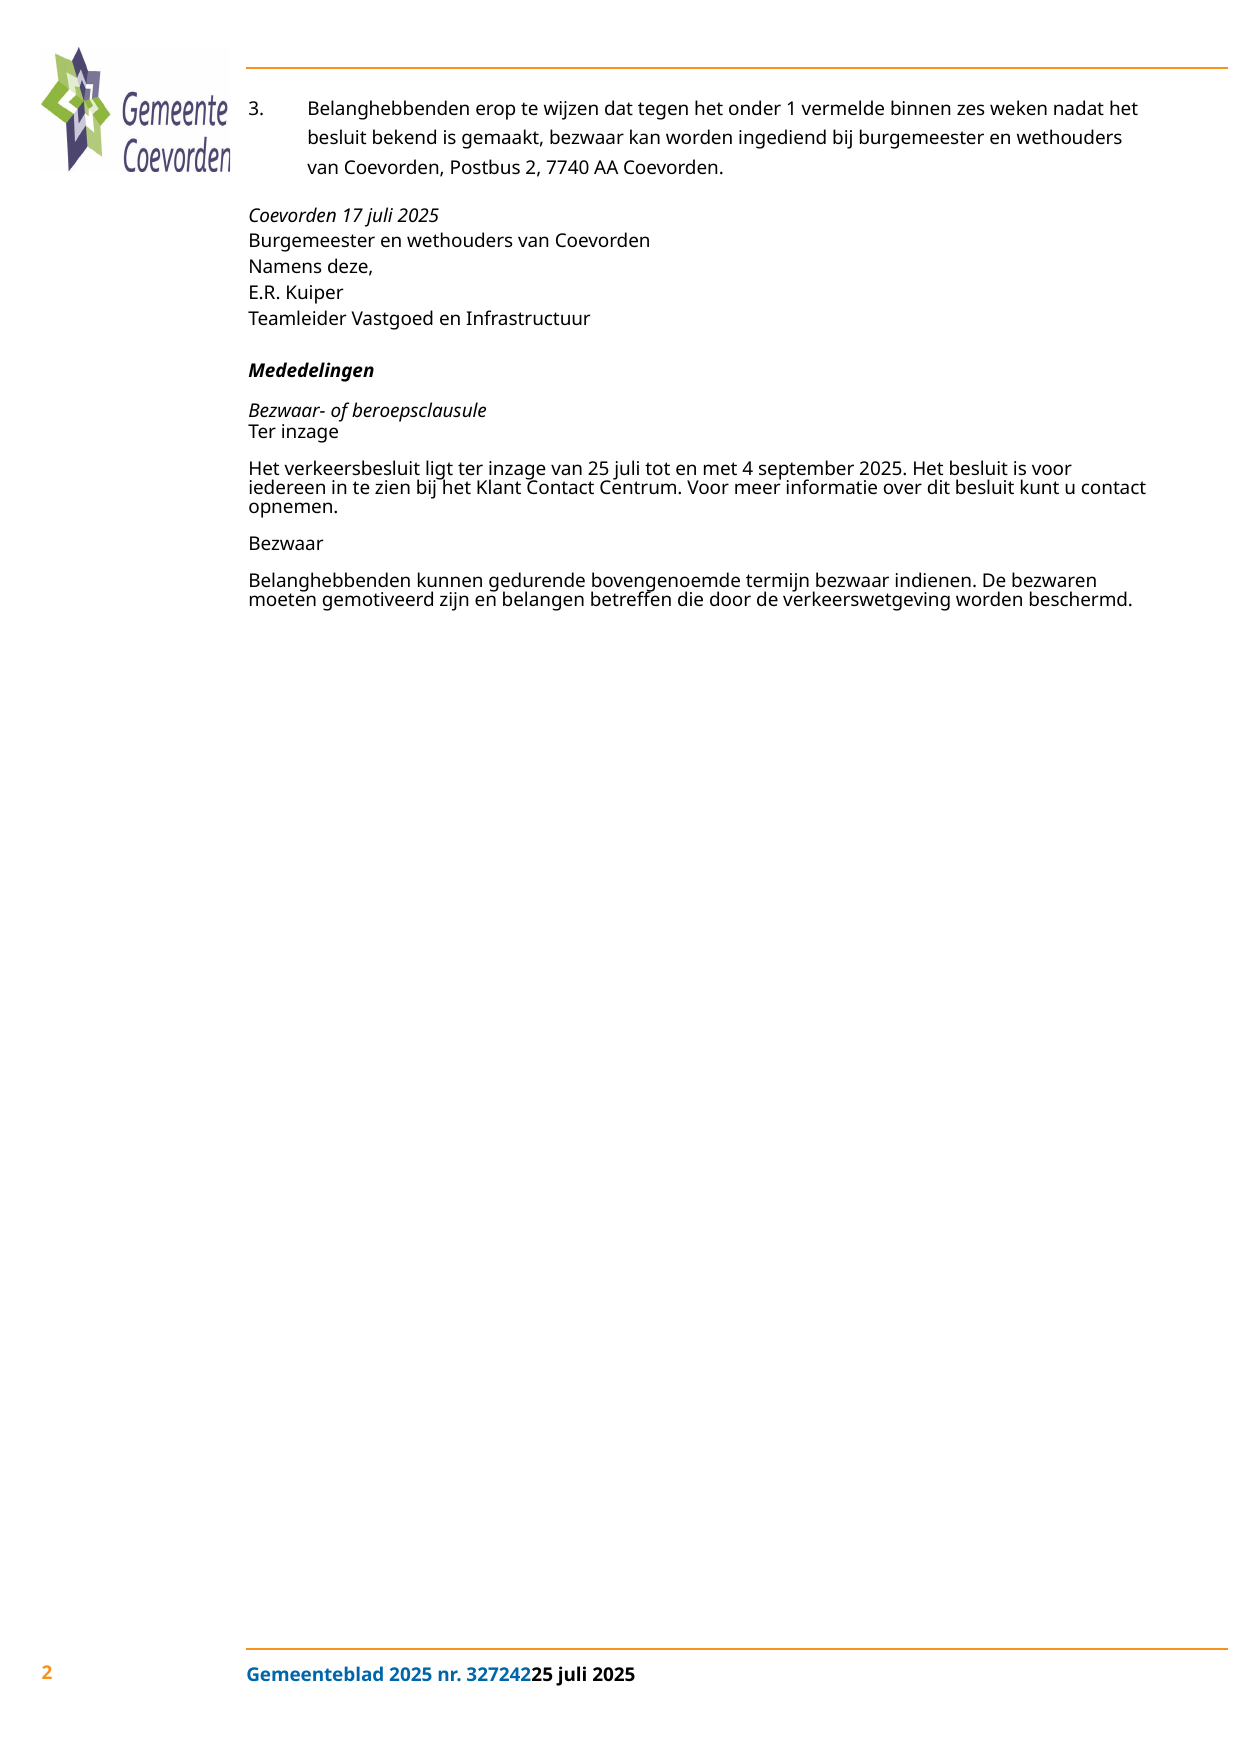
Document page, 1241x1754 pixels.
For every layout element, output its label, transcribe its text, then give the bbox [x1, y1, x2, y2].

text Bezwaar- of beroepsclausule [248, 397, 1152, 423]
text Bezwaar [248, 535, 1152, 554]
list Belanghebbenden erop te wijzen dat tegen het onder 1 vermelde binnen zes weken nadat het besluit bekend is gemaakt, bezwaar kan worden ingediend bij burgemeester en wethouders van Coevorden, Postbus 2, 7740 AA Coevorden. [248, 95, 1152, 180]
text E.R. Kuiper [248, 279, 1152, 305]
text Coevorden 17 juli 2025 [248, 202, 1152, 227]
text Namens deze, [248, 253, 1152, 279]
text Teamleider Vastgoed en Infrastructuur [248, 305, 1152, 330]
text Het verkeersbesluit ligt ter inzage van 25 juli tot en met 4 september 2025. Het besluit is voor iedereen in te zien bij het Klant Contact Centrum. Voor meer informatie over dit besluit kunt u contact opnemen. [248, 459, 1152, 517]
text Mededelingen [248, 358, 1152, 383]
picture [41, 47, 231, 172]
text Belanghebbenden kunnen gedurende bovengenoemde termijn bezwaar indienen. De bezwaren moeten gemotiveerd zijn en belangen betreffen die door de verkeerswetgeving worden beschermd. [248, 572, 1152, 611]
text Burgemeester en wethouders van Coevorden [248, 227, 1152, 253]
text Ter inzage [248, 423, 1152, 442]
